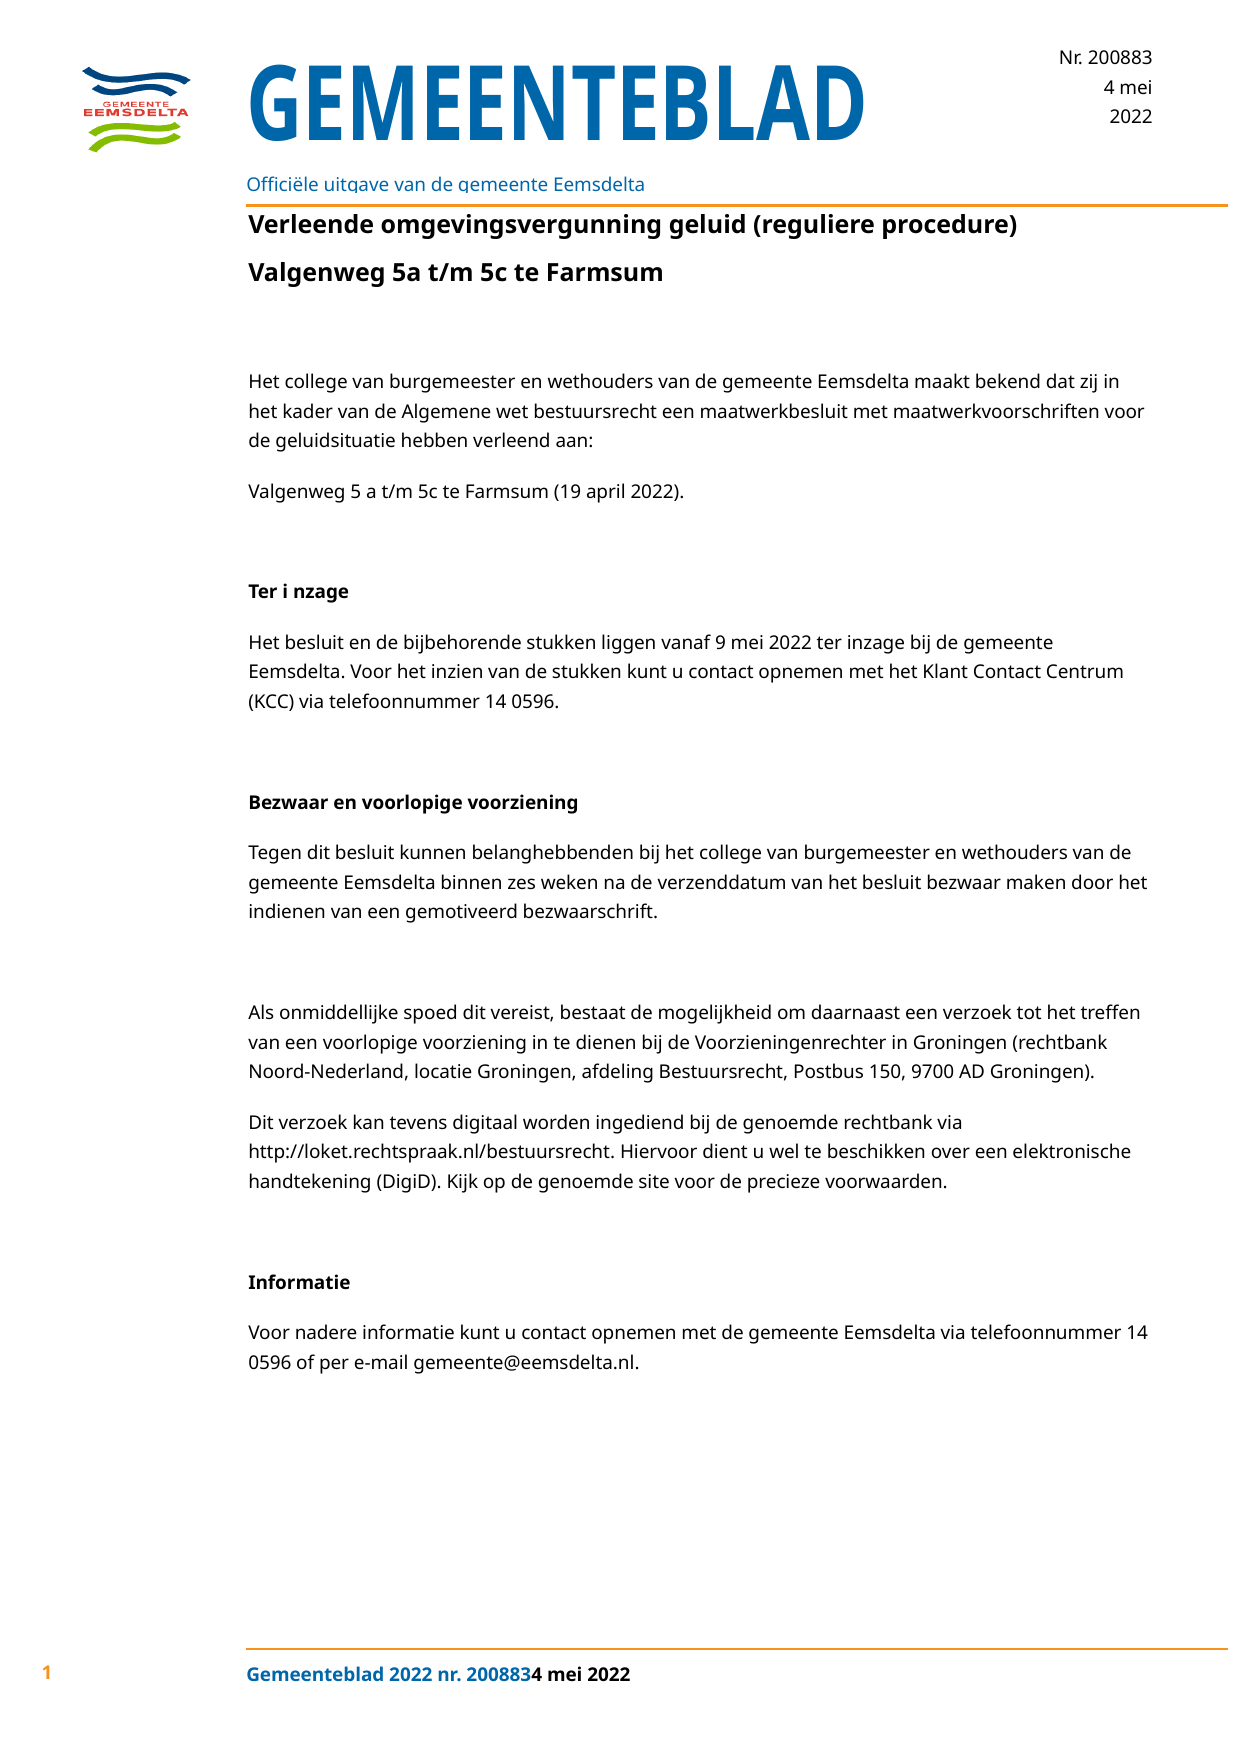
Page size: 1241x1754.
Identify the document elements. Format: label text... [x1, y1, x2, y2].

text Dit verzoek kan tevens digitaal worden ingediend bij de genoemde rechtbank via http://loket.rechtspraak.nl/bestuursrecht. Hiervoor dient u wel te beschikken over een elektronische handtekening (DigiD). Kijk op de genoemde site voor de precieze voorwaarden. [248, 1109, 1152, 1194]
text Verleende omgevingsvergunning geluid (reguliere procedure) Valgenweg 5a t/m 5c te Farmsum [248, 207, 1152, 288]
text Ter i nzage [248, 579, 1152, 604]
text Als onmiddellijke spoed dit vereist, bestaat de mogelijkheid om daarnaast een verzoek tot het treffen van een voorlopige voorziening in te dienen bij de Voorzieningenrechter in Groningen (rechtbank Noord-Nederland, locatie Groningen, afdeling Bestuursrecht, Postbus 150, 9700 AD Groningen). [248, 999, 1152, 1084]
text Voor nadere informatie kunt u contact opnemen met de gemeente Eemsdelta via telefoonnummer 14 0596 of per e-mail gemeente@eemsdelta.nl. [248, 1319, 1152, 1375]
text Het college van burgemeester en wethouders van de gemeente Eemsdelta maakt bekend dat zij in het kader van de Algemene wet bestuursrecht een maatwerkbesluit met maatwerkvoorschriften voor de geluidsituatie hebben verleend aan: [248, 368, 1152, 453]
text Tegen dit besluit kunnen belanghebbenden bij het college van burgemeester en wethouders van de gemeente Eemsdelta binnen zes weken na de verzenddatum van het besluit bezwaar maken door het indienen van een gemotiveerd bezwaarschrift. [248, 839, 1152, 924]
picture [41, 47, 231, 172]
text Informatie [248, 1269, 1152, 1295]
text Het besluit en de bijbehorende stukken liggen vanaf 9 mei 2022 ter inzage bij de gemeente Eemsdelta. Voor het inzien van de stukken kunt u contact opnemen met het Klant Contact Centrum (KCC) via telefoonnummer 14 0596. [248, 629, 1152, 714]
text Valgenweg 5 a t/m 5c te Farmsum (19 april 2022). [248, 478, 1152, 504]
text Bezwaar en voorlopige voorziening [248, 789, 1152, 815]
